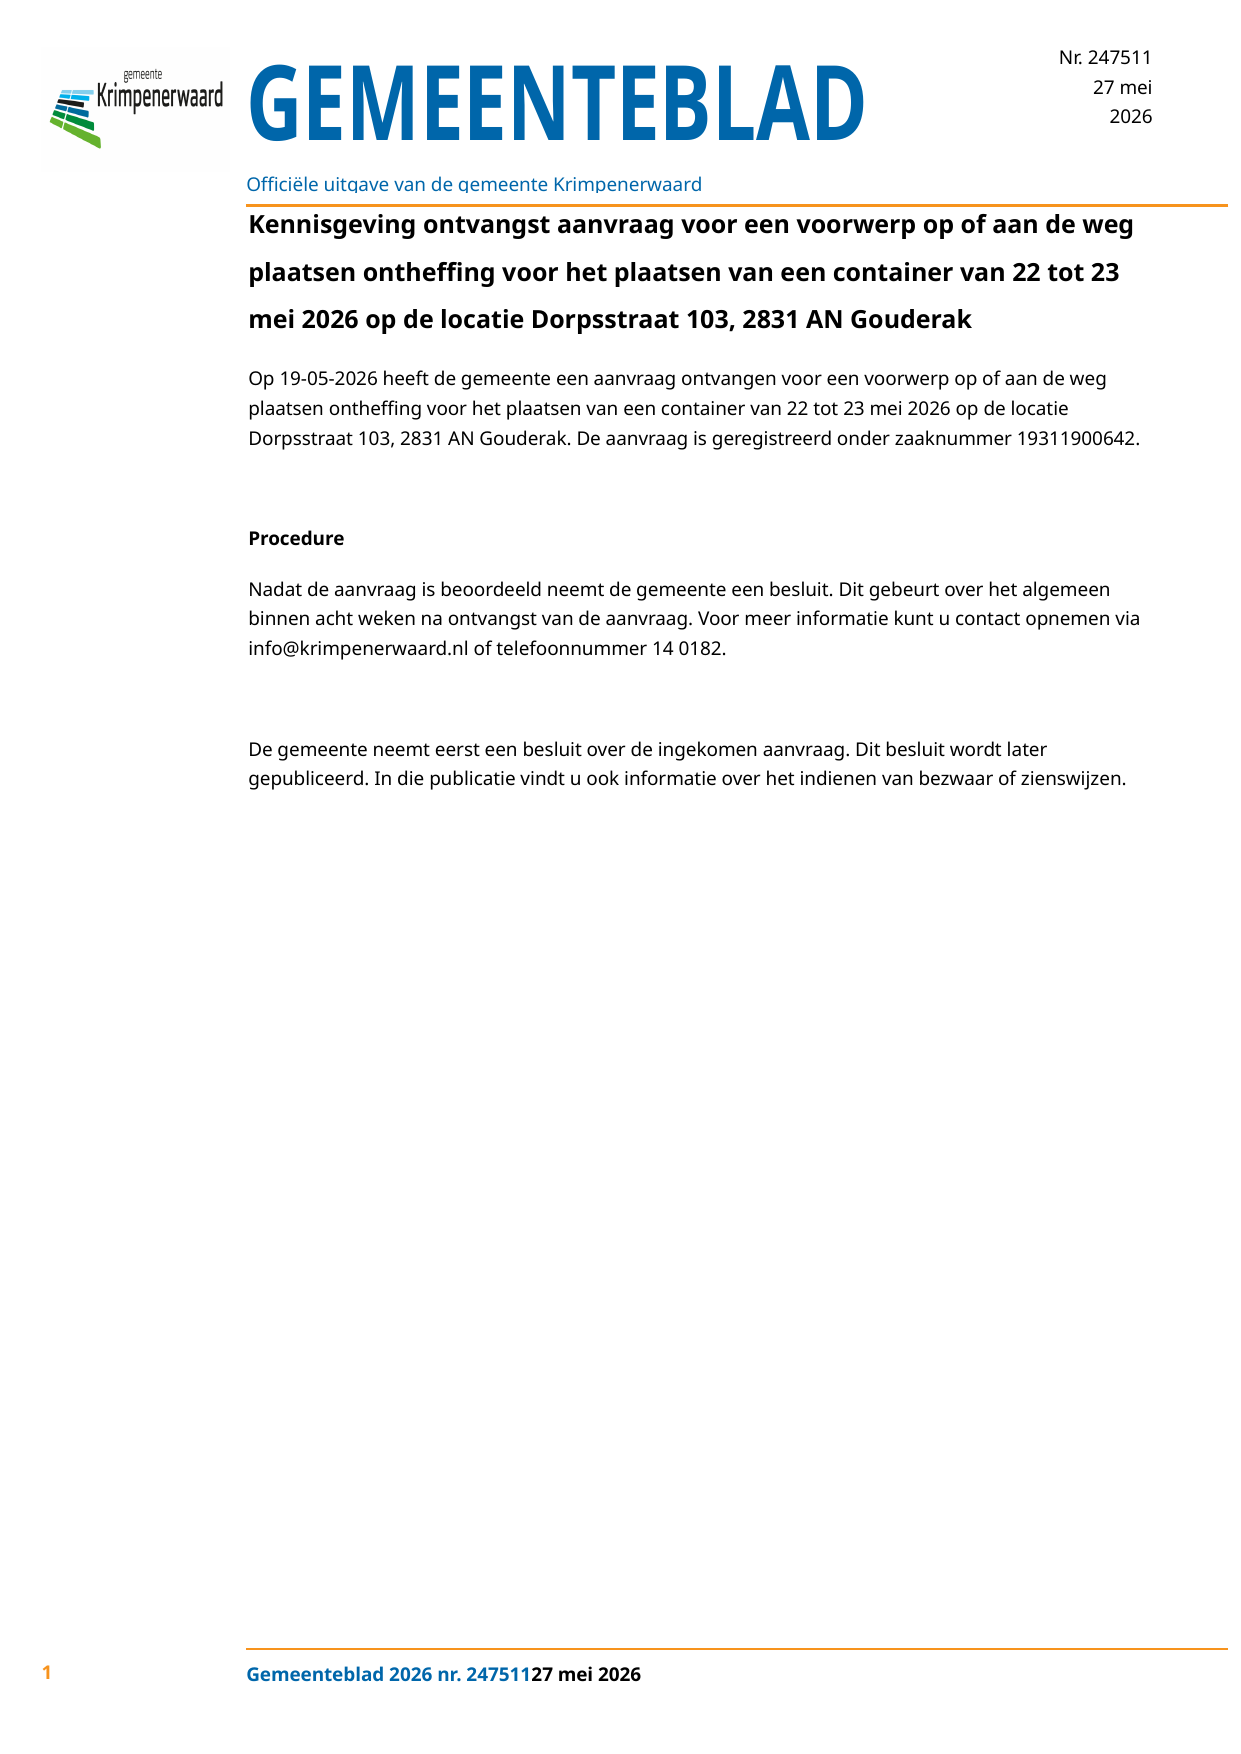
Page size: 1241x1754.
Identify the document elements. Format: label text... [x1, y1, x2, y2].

text Nadat de aanvraag is beoordeeld neemt de gemeente een besluit. Dit gebeurt over het algemeen binnen acht weken na ontvangst van de aanvraag. Voor meer informatie kunt u contact opnemen via info@krimpenerwaard.nl of telefoonnummer 14 0182. [248, 576, 1152, 661]
text Procedure [248, 526, 1152, 551]
text De gemeente neemt eerst een besluit over de ingekomen aanvraag. Dit besluit wordt later gepubliceerd. In die publicatie vindt u ook informatie over het indienen van bezwaar of zienswijzen. [248, 736, 1152, 791]
picture [41, 47, 231, 172]
text Op 19-05-2026 heeft de gemeente een aanvraag ontvangen voor een voorwerp op of aan de weg plaatsen ontheffing voor het plaatsen van een container van 22 tot 23 mei 2026 op de locatie Dorpsstraat 103, 2831 AN Gouderak. De aanvraag is geregistreerd onder zaaknummer 19311900642. [248, 366, 1152, 450]
text Kennisgeving ontvangst aanvraag voor een voorwerp op of aan de weg plaatsen ontheffing voor het plaatsen van een container van 22 tot 23 mei 2026 op de locatie Dorpsstraat 103, 2831 AN Gouderak [248, 207, 1152, 336]
